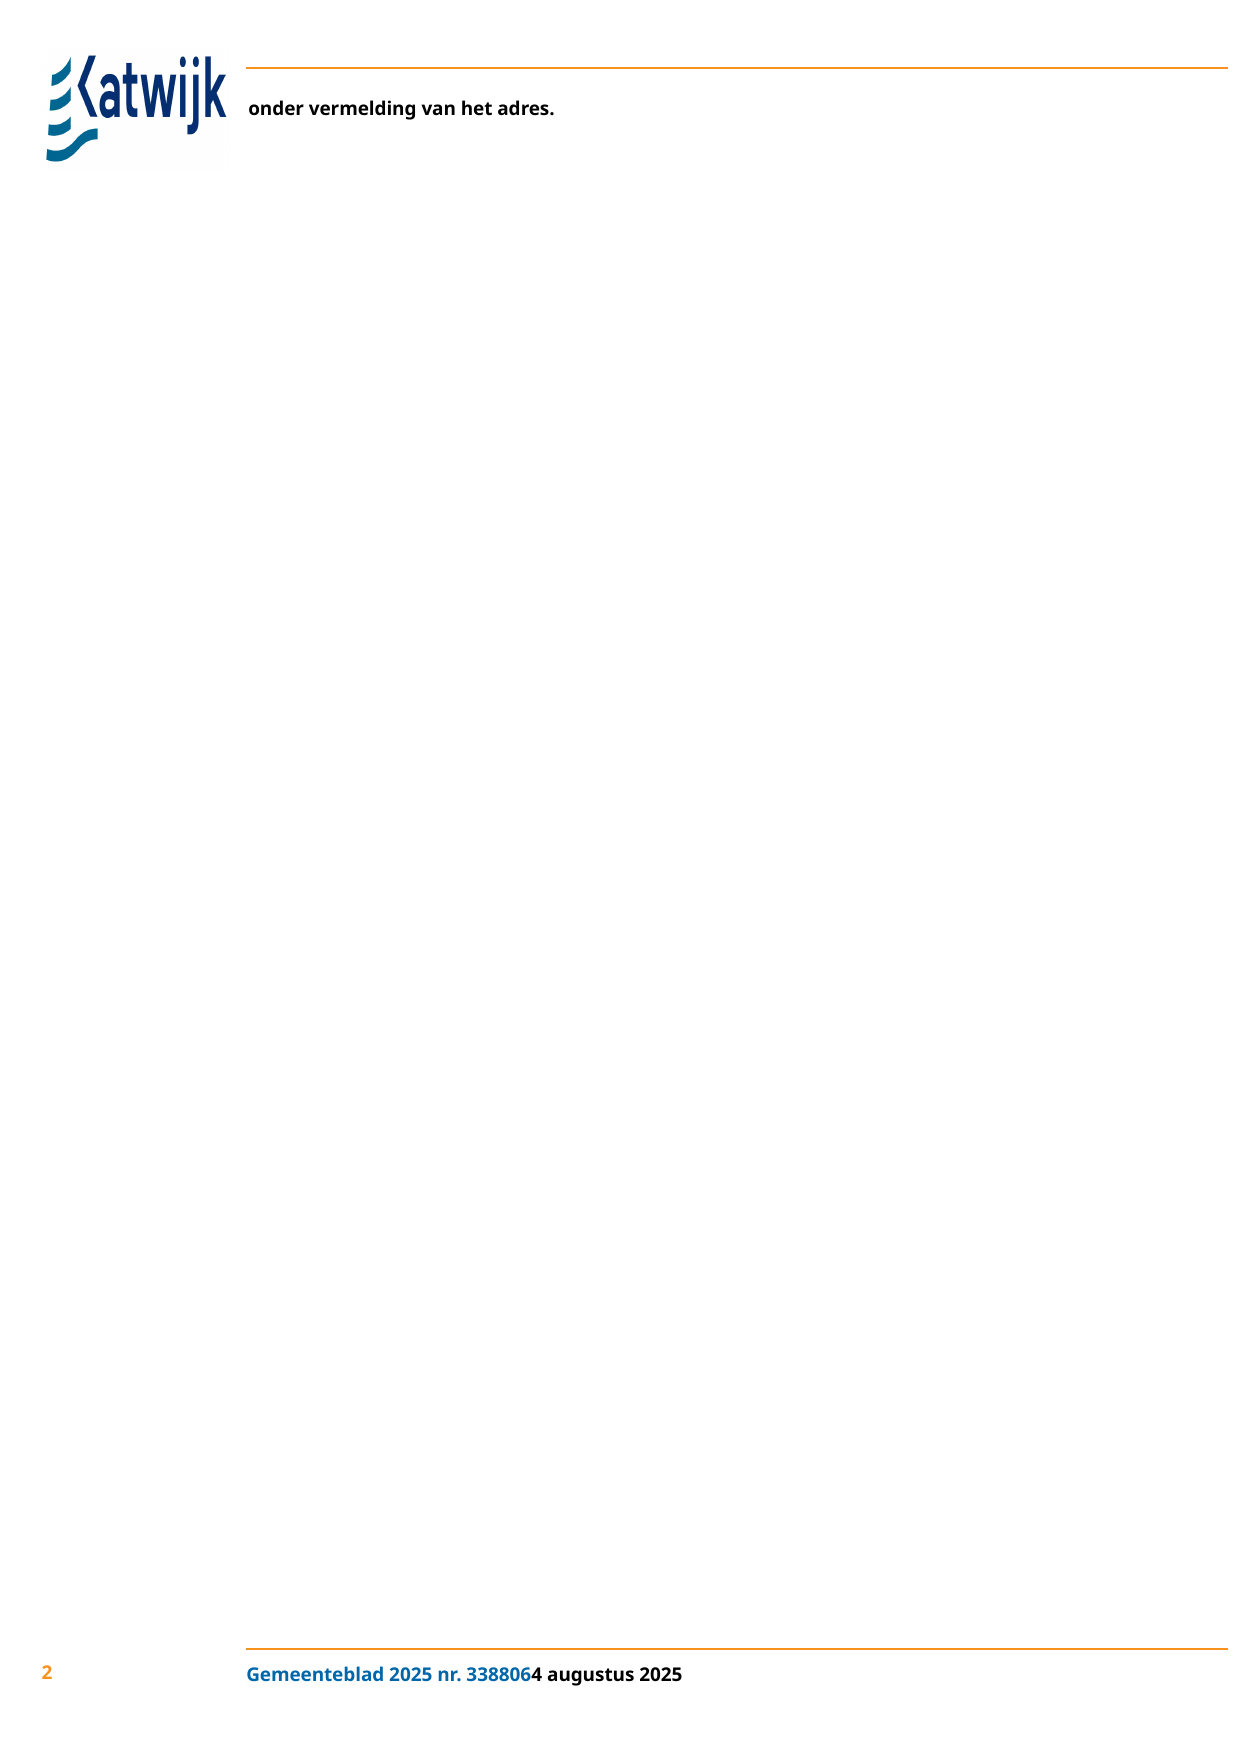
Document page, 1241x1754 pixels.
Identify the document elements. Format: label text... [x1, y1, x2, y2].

text onder vermelding van het adres. [248, 95, 1152, 121]
picture [41, 47, 231, 172]
